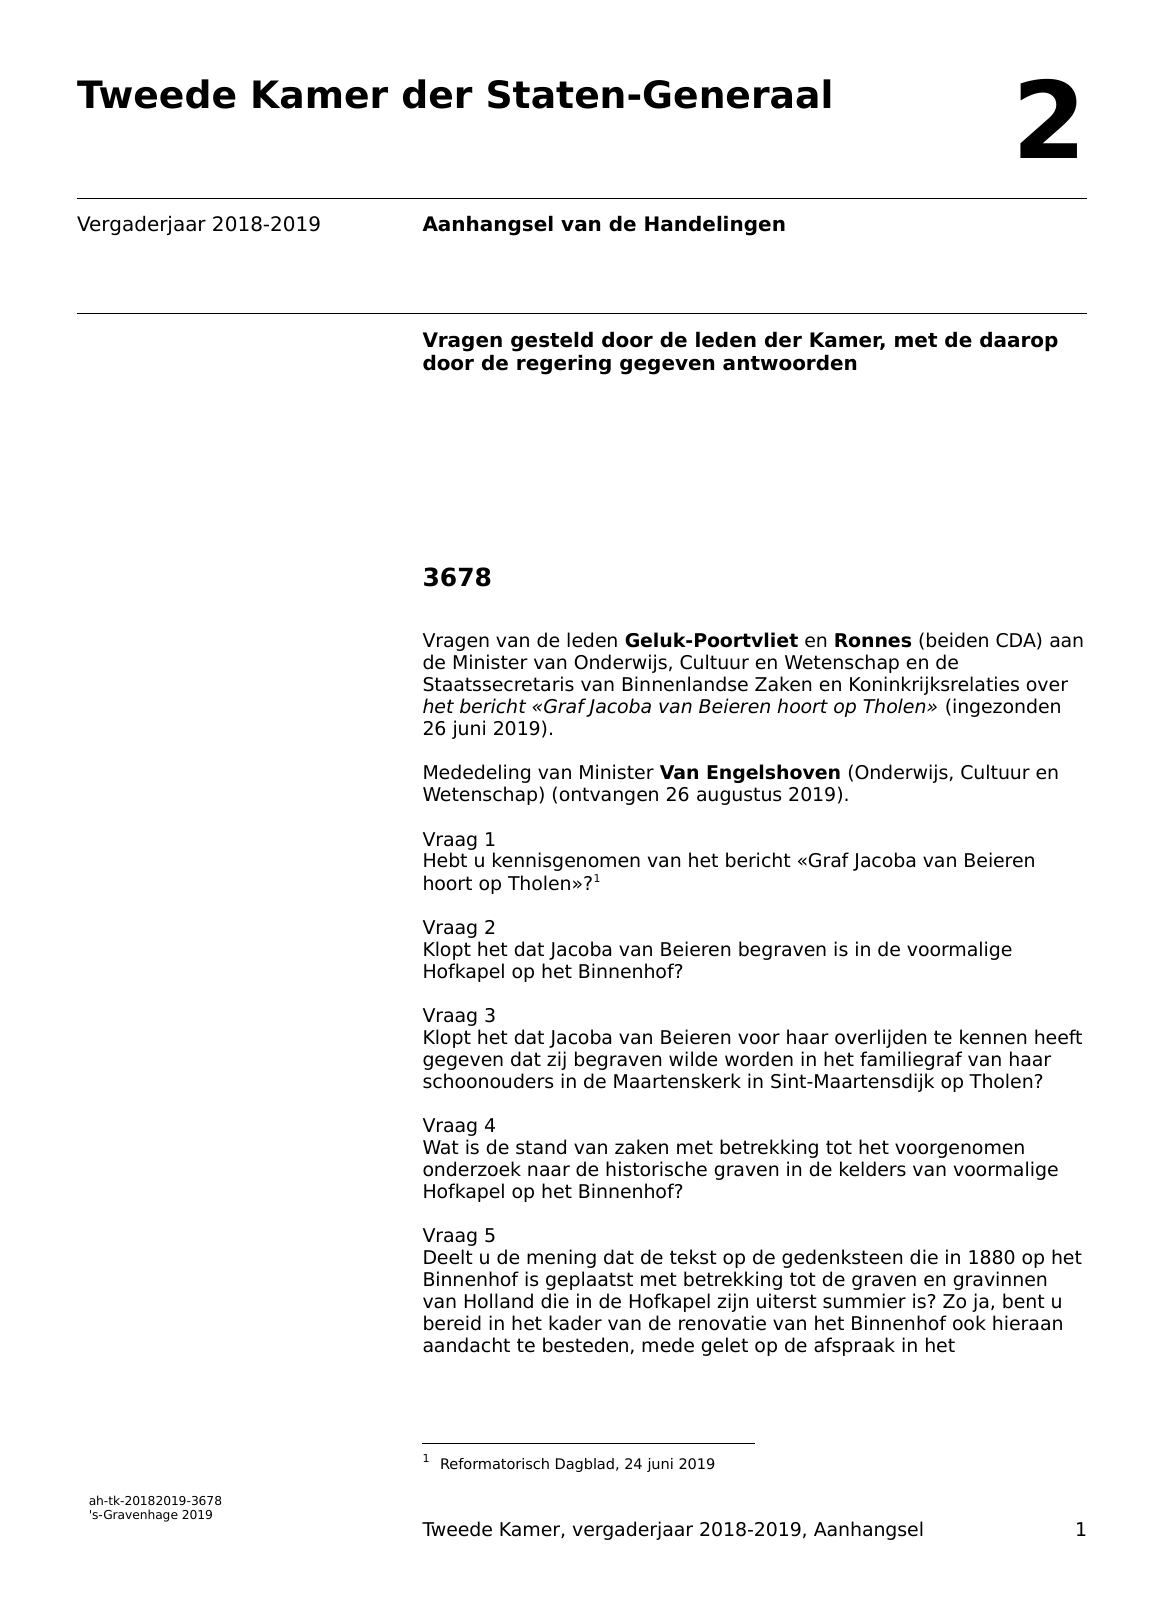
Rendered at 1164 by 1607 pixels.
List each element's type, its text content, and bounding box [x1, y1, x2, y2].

text Wat is de stand van zaken met betrekking tot het voorgenomen onderzoek naar de historische graven in de kelders van voormalige Hofkapel op het Binnenhof? [422, 1137, 1087, 1203]
text Vraag 3 [422, 1005, 1087, 1027]
text Hebt u kennisgenomen van het bericht «Graf Jacoba van Beieren hoort op Tholen»? [422, 850, 1087, 894]
table_header Tweede Kamer der Staten-Generaal [77, 59, 886, 198]
text Vragen van de leden Geluk-Poortvliet en Ronnes (beiden CDA) aan de Minister van Onderwijs, Cultuur en Wetenschap en de Staatssecretaris van Binnenlandse Zaken en Koninkrijksrelaties over het bericht «Graf Jacoba van Beieren hoort op Tholen» (ingezonden 26 juni 2019). [422, 630, 1087, 740]
text Reformatorisch Dagblad, 24 juni 2019 [422, 1452, 1087, 1474]
table_cell Vergaderjaar 2018-2019 [77, 199, 422, 313]
text Klopt het dat Jacoba van Beieren begraven is in de voormalige Hofkapel op het Binnenhof? [422, 938, 1087, 982]
text 's-Gravenhage 2019 [88, 1508, 323, 1522]
text Vraag 2 [422, 917, 1087, 938]
text ah-tk-20182019-3678 [88, 1494, 323, 1508]
text Deelt u de mening dat de tekst op de gedenksteen die in 1880 op het Binnenhof is geplaatst met betrekking tot de graven en gravinnen van Holland die in de Hofkapel zijn uiterst summier is? Zo ja, bent u bereid in het kader van de renovatie van het Binnenhof ook hieraan aandacht te besteden, mede gelet op de afspraak in het [422, 1247, 1087, 1357]
text Vraag 5 [422, 1225, 1087, 1247]
table_cell Aanhangsel van de Handelingen [422, 199, 1087, 313]
text 3678 [422, 563, 1087, 592]
text Klopt het dat Jacoba van Beieren voor haar overlijden te kennen heeft gegeven dat zij begraven wilde worden in het familiegraf van haar schoonouders in de Maartenskerk in Sint-Maartensdijk op Tholen? [422, 1027, 1087, 1093]
text Vraag 4 [422, 1115, 1087, 1137]
text Mededeling van Minister Van Engelshoven (Onderwijs, Cultuur en Wetenschap) (ontvangen 26 augustus 2019). [422, 762, 1087, 806]
table_cell Vragen gesteld door de leden der Kamer, met de daarop door de regering gegeven antwoorden [422, 314, 1087, 375]
text Vraag 1 [422, 828, 1087, 850]
table_header 2 [886, 59, 1087, 198]
table_cell [77, 314, 422, 375]
